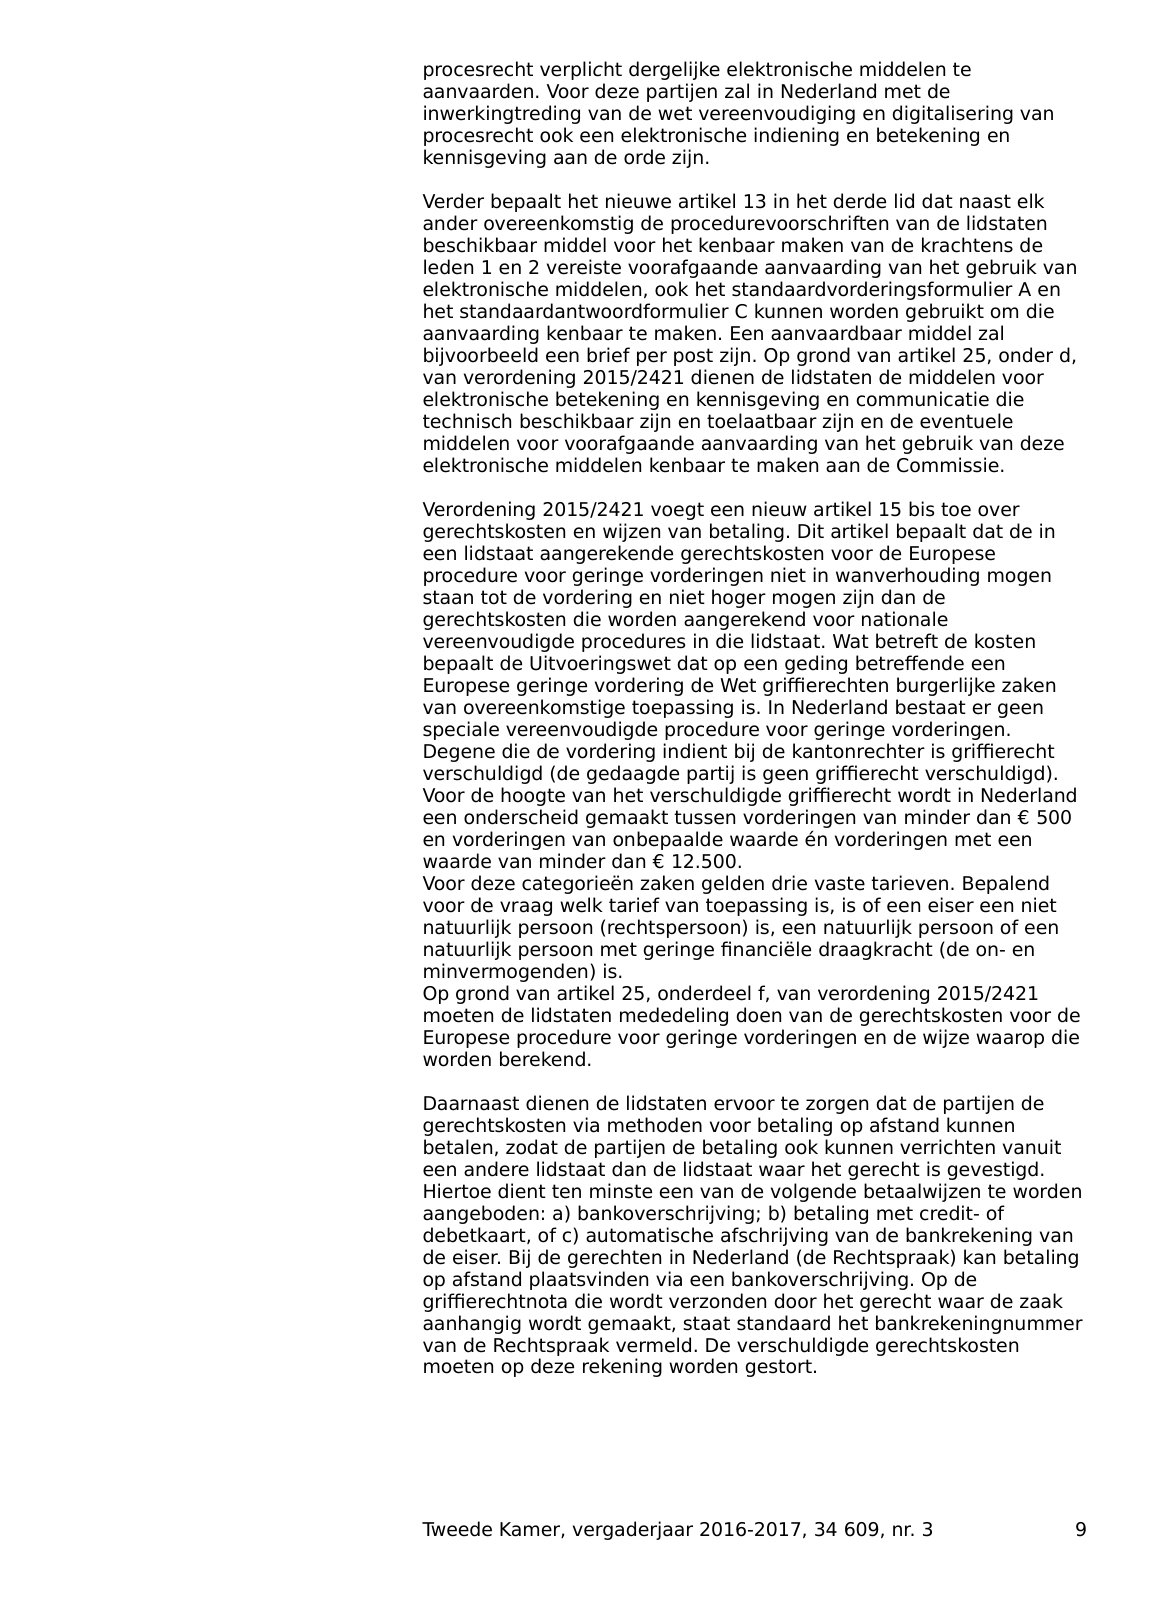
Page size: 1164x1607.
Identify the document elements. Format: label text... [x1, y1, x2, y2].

text Degene die de vordering indient bij de kantonrechter is griffierecht verschuldigd (de gedaagde partij is geen griffierecht verschuldigd). Voor de hoogte van het verschuldigde griffierecht wordt in Nederland een onderscheid gemaakt tussen vorderingen van minder dan € 500 en vorderingen van onbepaalde waarde én vorderingen met een waarde van minder dan € 12.500. [422, 741, 1087, 873]
text Voor deze categorieën zaken gelden drie vaste tarieven. Bepalend voor de vraag welk tarief van toepassing is, is of een eiser een niet natuurlijk persoon (rechtspersoon) is, een natuurlijk persoon of een natuurlijk persoon met geringe financiële draagkracht (de on- en minvermogenden) is. [422, 873, 1087, 983]
text Verder bepaalt het nieuwe artikel 13 in het derde lid dat naast elk ander overeenkomstig de procedurevoorschriften van de lidstaten beschikbaar middel voor het kenbaar maken van de krachtens de leden 1 en 2 vereiste voorafgaande aanvaarding van het gebruik van elektronische middelen, ook het standaardvorderingsformulier A en het standaardantwoordformulier C kunnen worden gebruikt om die aanvaarding kenbaar te maken. Een aanvaardbaar middel zal bijvoorbeeld een brief per post zijn. Op grond van artikel 25, onder d, van verordening 2015/2421 dienen de lidstaten de middelen voor elektronische betekening en kennisgeving en communicatie die technisch beschikbaar zijn en toelaatbaar zijn en de eventuele middelen voor voorafgaande aanvaarding van het gebruik van deze elektronische middelen kenbaar te maken aan de Commissie. [422, 191, 1087, 477]
text Daarnaast dienen de lidstaten ervoor te zorgen dat de partijen de gerechtskosten via methoden voor betaling op afstand kunnen betalen, zodat de partijen de betaling ook kunnen verrichten vanuit een andere lidstaat dan de lidstaat waar het gerecht is gevestigd. Hiertoe dient ten minste een van de volgende betaalwijzen te worden aangeboden: a) bankoverschrijving; b) betaling met credit- of debetkaart, of c) automatische afschrijving van de bankrekening van de eiser. Bij de gerechten in Nederland (de Rechtspraak) kan betaling op afstand plaatsvinden via een bankoverschrijving. Op de griffierechtnota die wordt verzonden door het gerecht waar de zaak aanhangig wordt gemaakt, staat standaard het bankrekeningnummer van de Rechtspraak vermeld. De verschuldigde gerechtskosten moeten op deze rekening worden gestort. [422, 1093, 1087, 1378]
text procesrecht verplicht dergelijke elektronische middelen te aanvaarden. Voor deze partijen zal in Nederland met de inwerkingtreding van de wet vereenvoudiging en digitalisering van procesrecht ook een elektronische indiening en betekening en kennisgeving aan de orde zijn. [422, 59, 1087, 169]
text Op grond van artikel 25, onderdeel f, van verordening 2015/2421 moeten de lidstaten mededeling doen van de gerechtskosten voor de Europese procedure voor geringe vorderingen en de wijze waarop die worden berekend. [422, 983, 1087, 1071]
text Verordening 2015/2421 voegt een nieuw artikel 15 bis toe over gerechtskosten en wijzen van betaling. Dit artikel bepaalt dat de in een lidstaat aangerekende gerechtskosten voor de Europese procedure voor geringe vorderingen niet in wanverhouding mogen staan tot de vordering en niet hoger mogen zijn dan de gerechtskosten die worden aangerekend voor nationale vereenvoudigde procedures in die lidstaat. Wat betreft de kosten bepaalt de Uitvoeringswet dat op een geding betreffende een Europese geringe vordering de Wet griffierechten burgerlijke zaken van overeenkomstige toepassing is. In Nederland bestaat er geen speciale vereenvoudigde procedure voor geringe vorderingen. [422, 499, 1087, 741]
